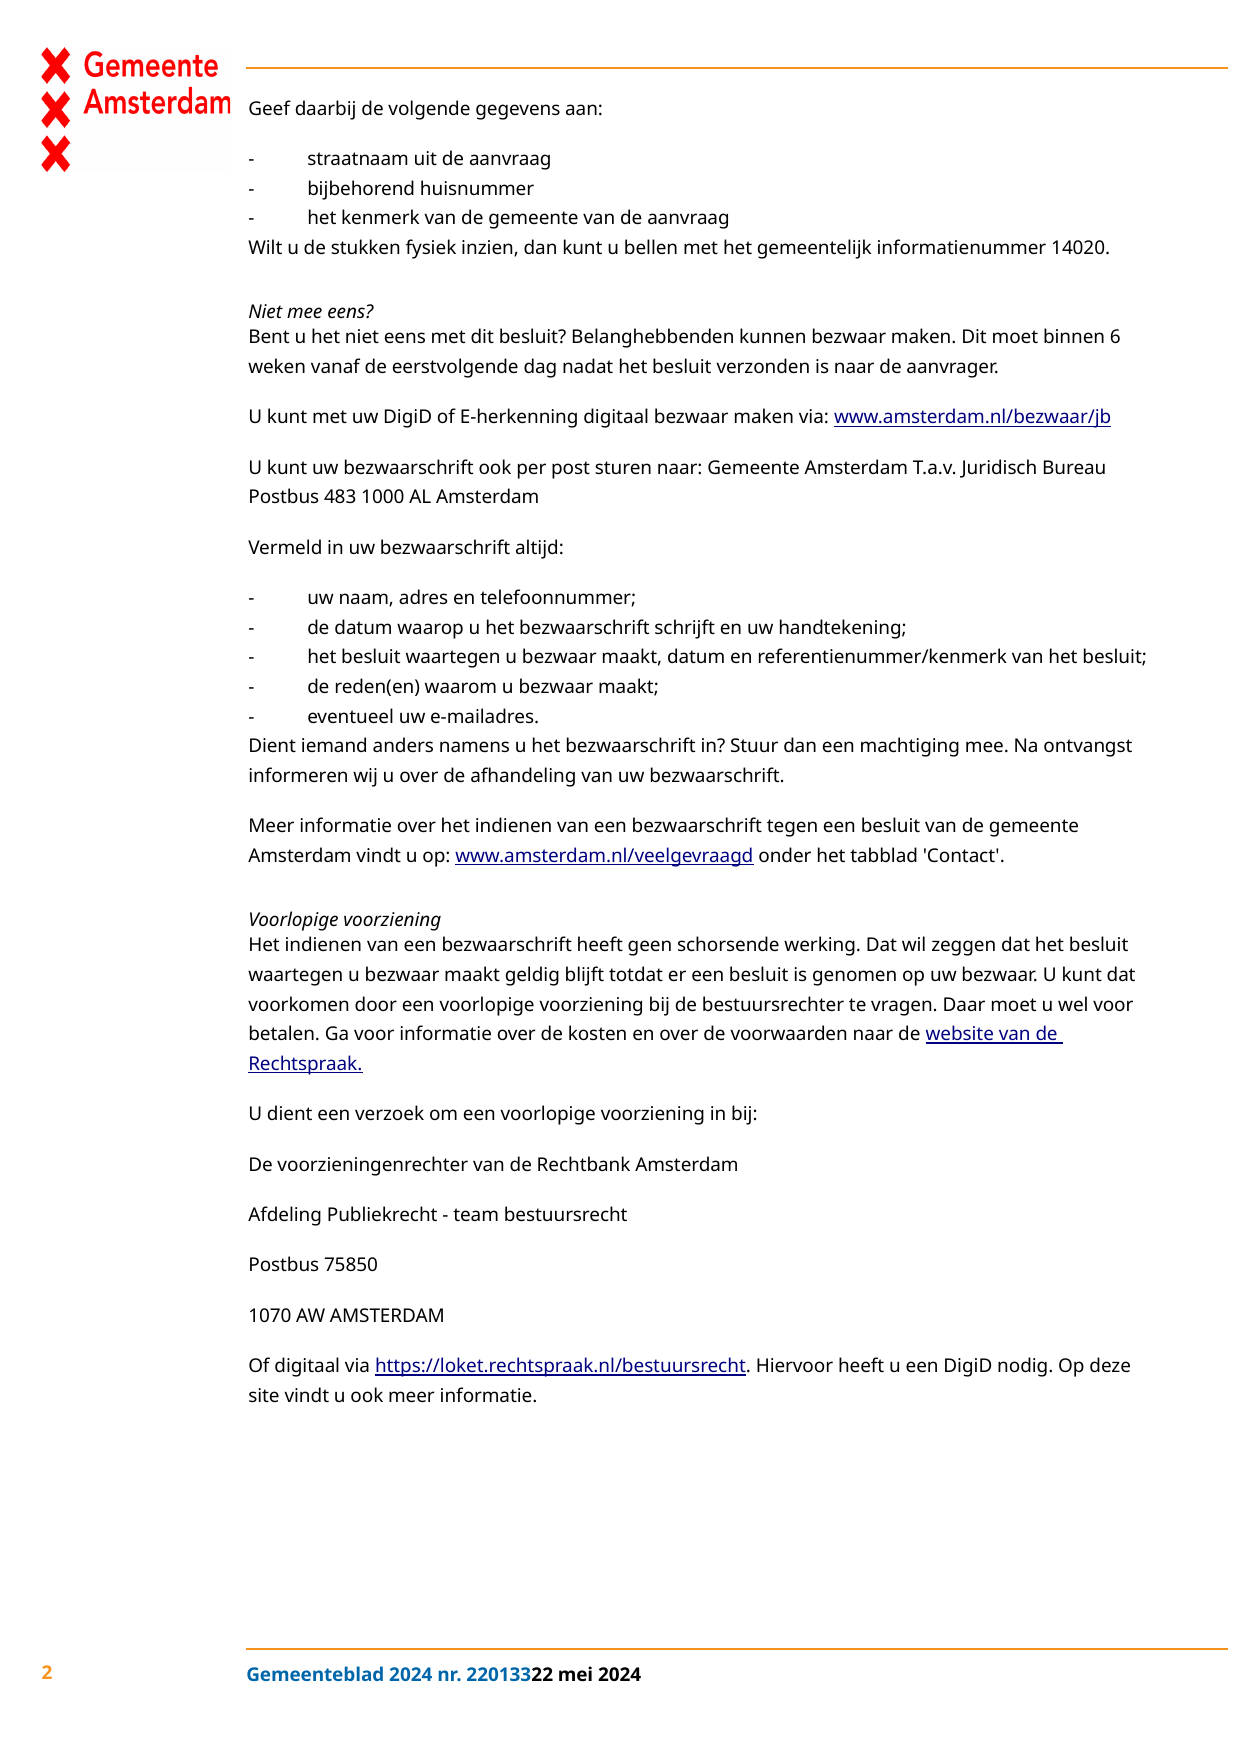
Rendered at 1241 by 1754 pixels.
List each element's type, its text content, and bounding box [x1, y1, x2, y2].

text De voorzieningenrechter van de Rechtbank Amsterdam [248, 1151, 1152, 1177]
text Postbus 75850 [248, 1252, 1152, 1277]
text 1070 AW AMSTERDAM [248, 1302, 1152, 1328]
text Bent u het niet eens met dit besluit? Belanghebbenden kunnen bezwaar maken. Dit moet binnen 6 weken vanaf de eerstvolgende dag nadat het besluit verzonden is naar de aanvrager. [248, 324, 1152, 379]
text Het indienen van een bezwaarschrift heeft geen schorsende werking. Dat wil zeggen dat het besluit waartegen u bezwaar maakt geldig blijft totdat er een besluit is genomen op uw bezwaar. U kunt dat voorkomen door een voorlopige voorziening bij de bestuursrechter te vragen. Daar moet u wel voor betalen. Ga voor informatie over de kosten en over de voorwaarden naar de website van de Rechtspraak. [248, 932, 1152, 1076]
picture [41, 47, 231, 172]
text Voorlopige voorziening [248, 906, 1152, 932]
text U dient een verzoek om een voorlopige voorziening in bij: [248, 1100, 1152, 1126]
list bijbehorend huisnummer [248, 175, 1152, 201]
list eventueel uw e-mailadres. [248, 703, 1152, 728]
text U kunt uw bezwaarschrift ook per post sturen naar: Gemeente Amsterdam T.a.v. Juridisch Bureau Postbus 483 1000 AL Amsterdam [248, 454, 1152, 509]
list het besluit waartegen u bezwaar maakt, datum en referentienummer/kenmerk van het besluit; [248, 644, 1152, 669]
list de datum waarop u het bezwaarschrift schrijft en uw handtekening; [248, 614, 1152, 640]
text Of digitaal via https://loket.rechtspraak.nl/bestuursrecht. Hiervoor heeft u een DigiD nodig. Op deze site vindt u ook meer informatie. [248, 1352, 1152, 1408]
text Wilt u de stukken fysiek inzien, dan kunt u bellen met het gemeentelijk informatienummer 14020. [248, 234, 1152, 260]
text Dient iemand anders namens u het bezwaarschrift in? Stuur dan een machtiging mee. Na ontvangst informeren wij u over de afhandeling van uw bezwaarschrift. [248, 732, 1152, 788]
text Geef daarbij de volgende gegevens aan: [248, 95, 1152, 121]
list het kenmerk van de gemeente van de aanvraag [248, 204, 1152, 230]
list straatnaam uit de aanvraag [248, 145, 1152, 171]
text U kunt met uw DigiD of E-herkenning digitaal bezwaar maken via: www.amsterdam.nl/bezwaar/jb [248, 404, 1152, 429]
text Meer informatie over het indienen van een bezwaarschrift tegen een besluit van de gemeente Amsterdam vindt u op: www.amsterdam.nl/veelgevraagd onder het tabblad 'Contact'. [248, 812, 1152, 868]
text Afdeling Publiekrecht - team bestuursrecht [248, 1201, 1152, 1227]
list uw naam, adres en telefoonnummer; [248, 584, 1152, 610]
text Niet mee eens? [248, 298, 1152, 324]
list de reden(en) waarom u bezwaar maakt; [248, 673, 1152, 699]
text Vermeld in uw bezwaarschrift altijd: [248, 534, 1152, 560]
